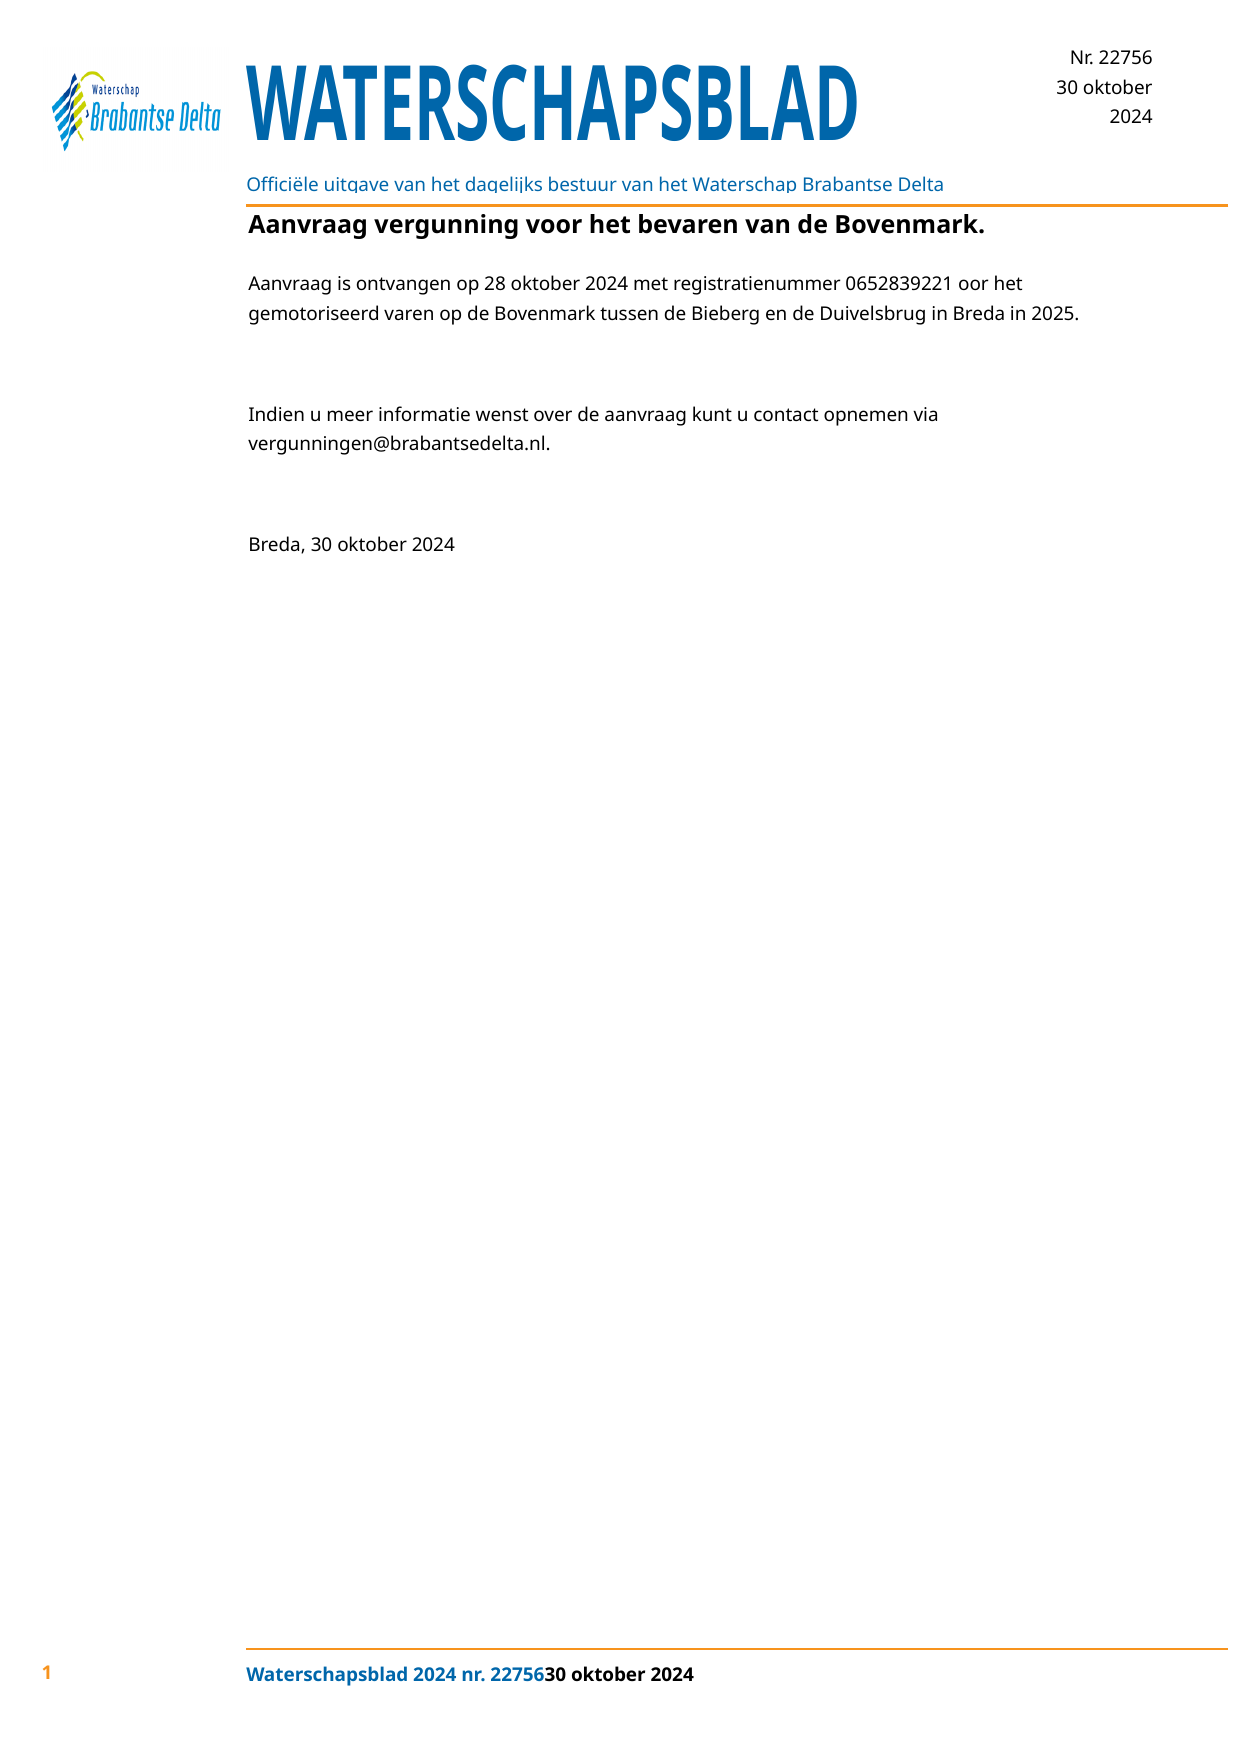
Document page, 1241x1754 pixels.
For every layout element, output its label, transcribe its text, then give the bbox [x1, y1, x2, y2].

picture [41, 47, 231, 172]
text Indien u meer informatie wenst over de aanvraag kunt u contact opnemen via vergunningen@brabantsedelta.nl. [248, 401, 1152, 456]
text Breda, 30 oktober 2024 [248, 531, 1152, 557]
text Aanvraag vergunning voor het bevaren van de Bovenmark. [248, 207, 1152, 241]
text Aanvraag is ontvangen op 28 oktober 2024 met registratienummer 0652839221 oor het gemotoriseerd varen op de Bovenmark tussen de Bieberg en de Duivelsbrug in Breda in 2025. [248, 270, 1152, 326]
